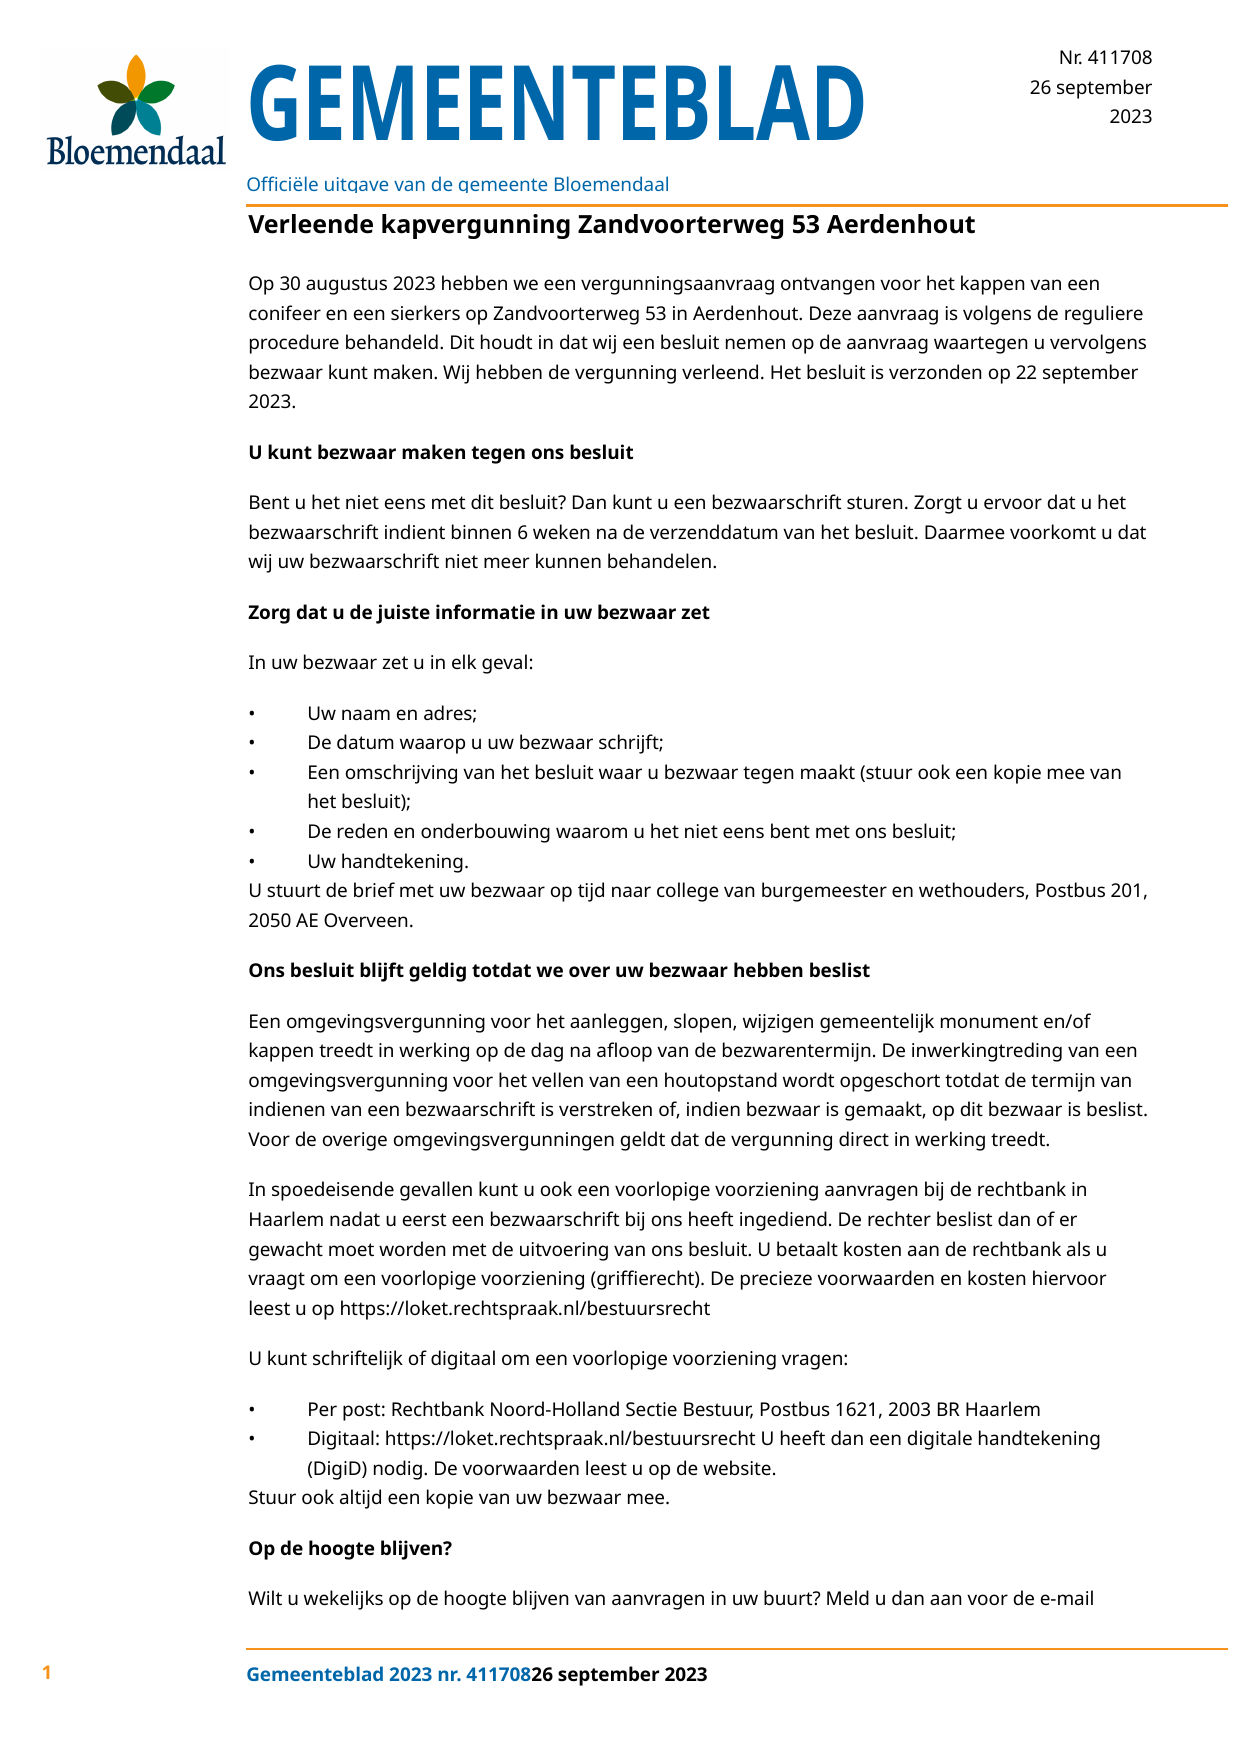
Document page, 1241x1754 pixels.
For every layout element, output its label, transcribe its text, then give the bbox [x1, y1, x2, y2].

text Bent u het niet eens met dit besluit? Dan kunt u een bezwaarschrift sturen. Zorgt u ervoor dat u het bezwaarschrift indient binnen 6 weken na de verzenddatum van het besluit. Daarmee voorkomt u dat wij uw bezwaarschrift niet meer kunnen behandelen. [248, 489, 1152, 574]
list Digitaal: https://loket.rechtspraak.nl/bestuursrecht U heeft dan een digitale handtekening (DigiD) nodig. De voorwaarden leest u op de website. [248, 1425, 1152, 1481]
text In uw bezwaar zet u in elk geval: [248, 649, 1152, 675]
list De datum waarop u uw bezwaar schrijft; [248, 729, 1152, 755]
text U kunt bezwaar maken tegen ons besluit [248, 439, 1152, 465]
list De reden en onderbouwing waarom u het niet eens bent met ons besluit; [248, 818, 1152, 844]
list Per post: Rechtbank Noord-Holland Sectie Bestuur, Postbus 1621, 2003 BR Haarlem [248, 1396, 1152, 1421]
picture [41, 47, 231, 172]
text In spoedeisende gevallen kunt u ook een voorlopige voorziening aanvragen bij de rechtbank in Haarlem nadat u eerst een bezwaarschrift bij ons heeft ingediend. De rechter beslist dan of er gewacht moet worden met de uitvoering van ons besluit. U betaalt kosten aan de rechtbank als u vraagt om een voorlopige voorziening (griffierecht). De precieze voorwaarden en kosten hiervoor leest u op https://loket.rechtspraak.nl/bestuursrecht [248, 1177, 1152, 1321]
list Uw naam en adres; [248, 700, 1152, 726]
text Ons besluit blijft geldig totdat we over uw bezwaar hebben beslist [248, 957, 1152, 983]
text Verleende kapvergunning Zandvoorterweg 53 Aerdenhout [248, 207, 1152, 241]
text Stuur ook altijd een kopie van uw bezwaar mee. [248, 1484, 1152, 1510]
text Wilt u wekelijks op de hoogte blijven van aanvragen in uw buurt? Meld u dan aan voor de e-mail [248, 1585, 1152, 1611]
text U stuurt de brief met uw bezwaar op tijd naar college van burgemeester en wethouders, Postbus 201, 2050 AE Overveen. [248, 877, 1152, 933]
text Op 30 augustus 2023 hebben we een vergunningsaanvraag ontvangen voor het kappen van een conifeer en een sierkers op Zandvoorterweg 53 in Aerdenhout. Deze aanvraag is volgens de reguliere procedure behandeld. Dit houdt in dat wij een besluit nemen op de aanvraag waartegen u vervolgens bezwaar kunt maken. Wij hebben de vergunning verleend. Het besluit is verzonden op 22 september 2023. [248, 270, 1152, 414]
text Een omgevingsvergunning voor het aanleggen, slopen, wijzigen gemeentelijk monument en/of kappen treedt in werking op de dag na afloop van de bezwarentermijn. De inwerkingtreding van een omgevingsvergunning voor het vellen van een houtopstand wordt opgeschort totdat de termijn van indienen van een bezwaarschrift is verstreken of, indien bezwaar is gemaakt, op dit bezwaar is beslist. Voor de overige omgevingsvergunningen geldt dat de vergunning direct in werking treedt. [248, 1008, 1152, 1152]
list Uw handtekening. [248, 848, 1152, 873]
text Zorg dat u de juiste informatie in uw bezwaar zet [248, 599, 1152, 625]
text Op de hoogte blijven? [248, 1535, 1152, 1561]
text U kunt schriftelijk of digitaal om een voorlopige voorziening vragen: [248, 1345, 1152, 1371]
list Een omschrijving van het besluit waar u bezwaar tegen maakt (stuur ook een kopie mee van het besluit); [248, 759, 1152, 814]
